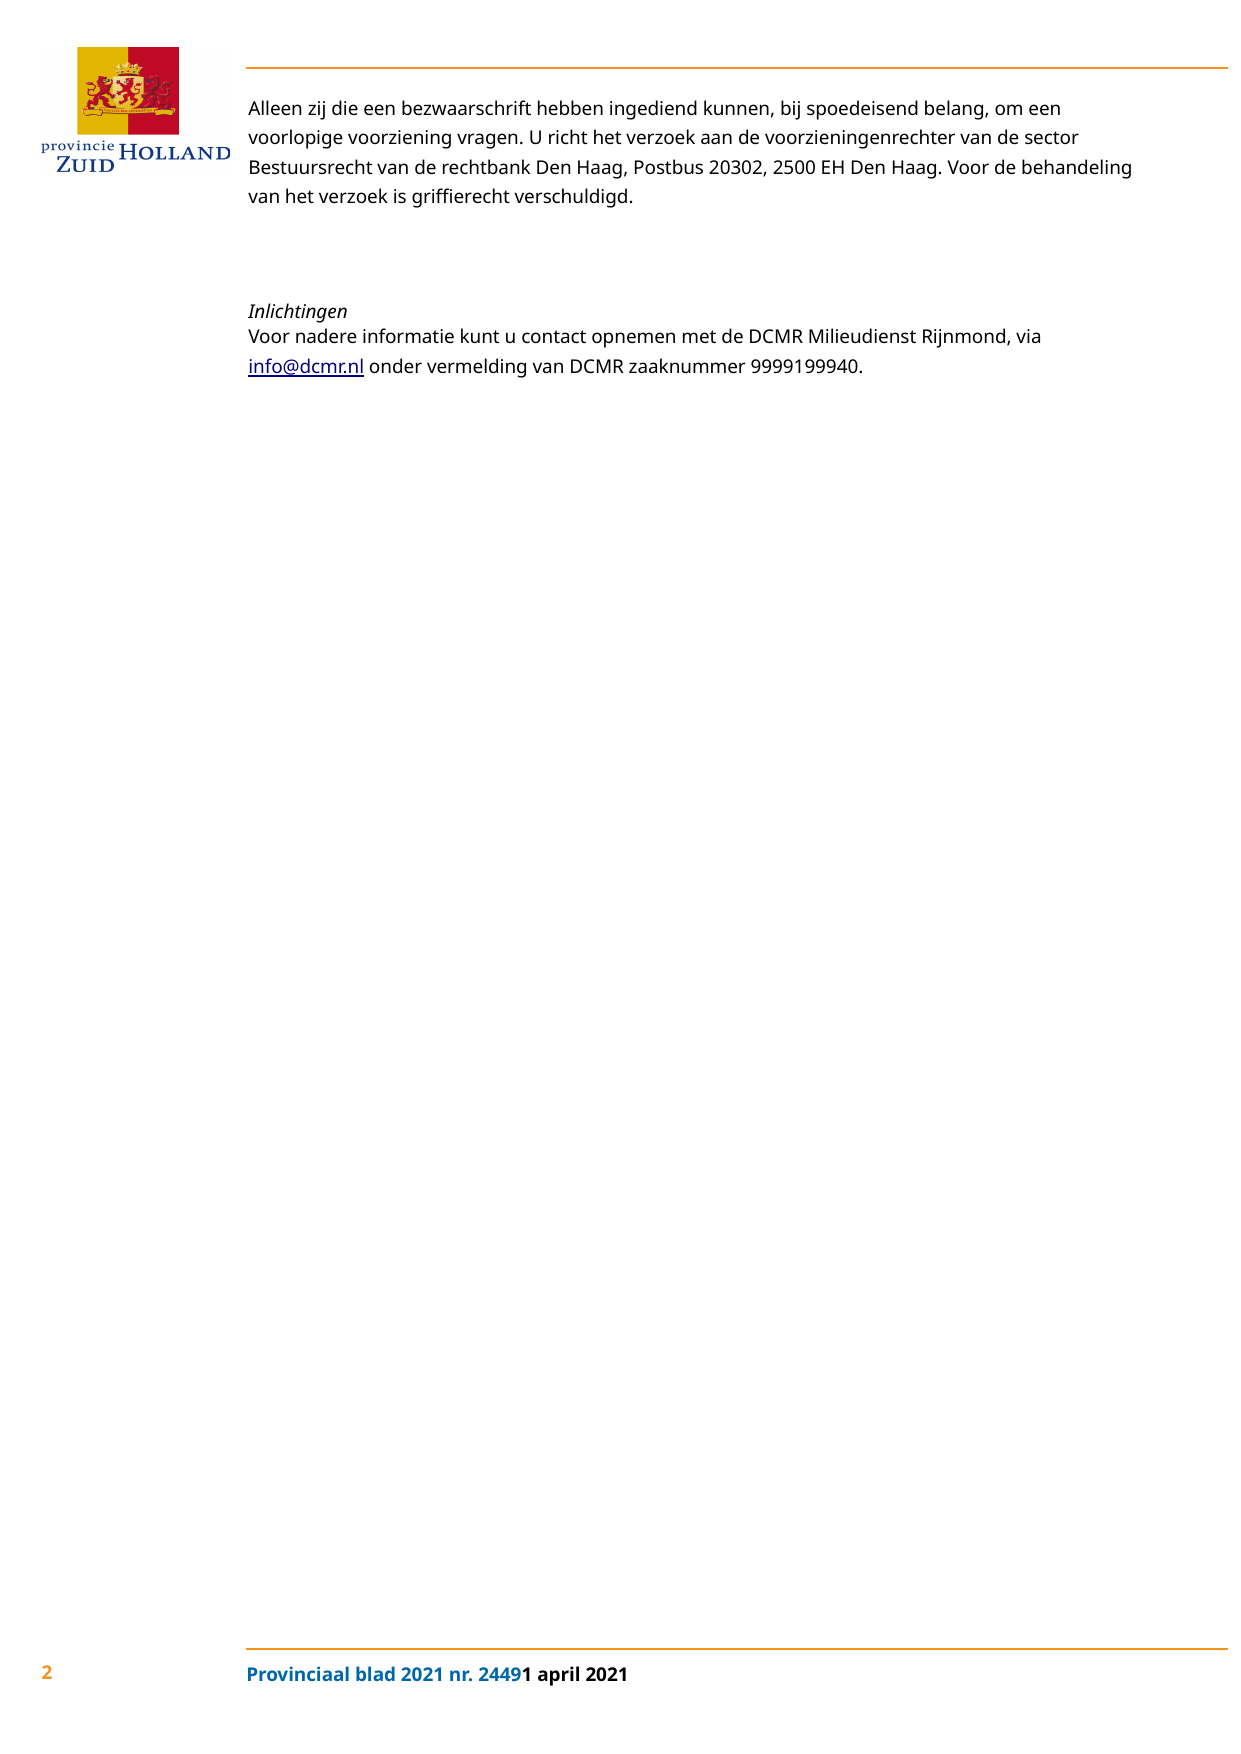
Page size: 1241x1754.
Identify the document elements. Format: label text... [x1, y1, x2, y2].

text Inlichtingen [248, 298, 1152, 324]
text Voor nadere informatie kunt u contact opnemen met de DCMR Milieudienst Rijnmond, via info@dcmr.nl onder vermelding van DCMR zaaknummer 9999199940. [248, 324, 1152, 379]
text Alleen zij die een bezwaarschrift hebben ingediend kunnen, bij spoedeisend belang, om een voorlopige voorziening vragen. U richt het verzoek aan de voorzieningenrechter van de sector Bestuursrecht van de rechtbank Den Haag, Postbus 20302, 2500 EH Den Haag. Voor de behandeling van het verzoek is griffierecht verschuldigd. [248, 95, 1152, 209]
picture [41, 47, 231, 172]
